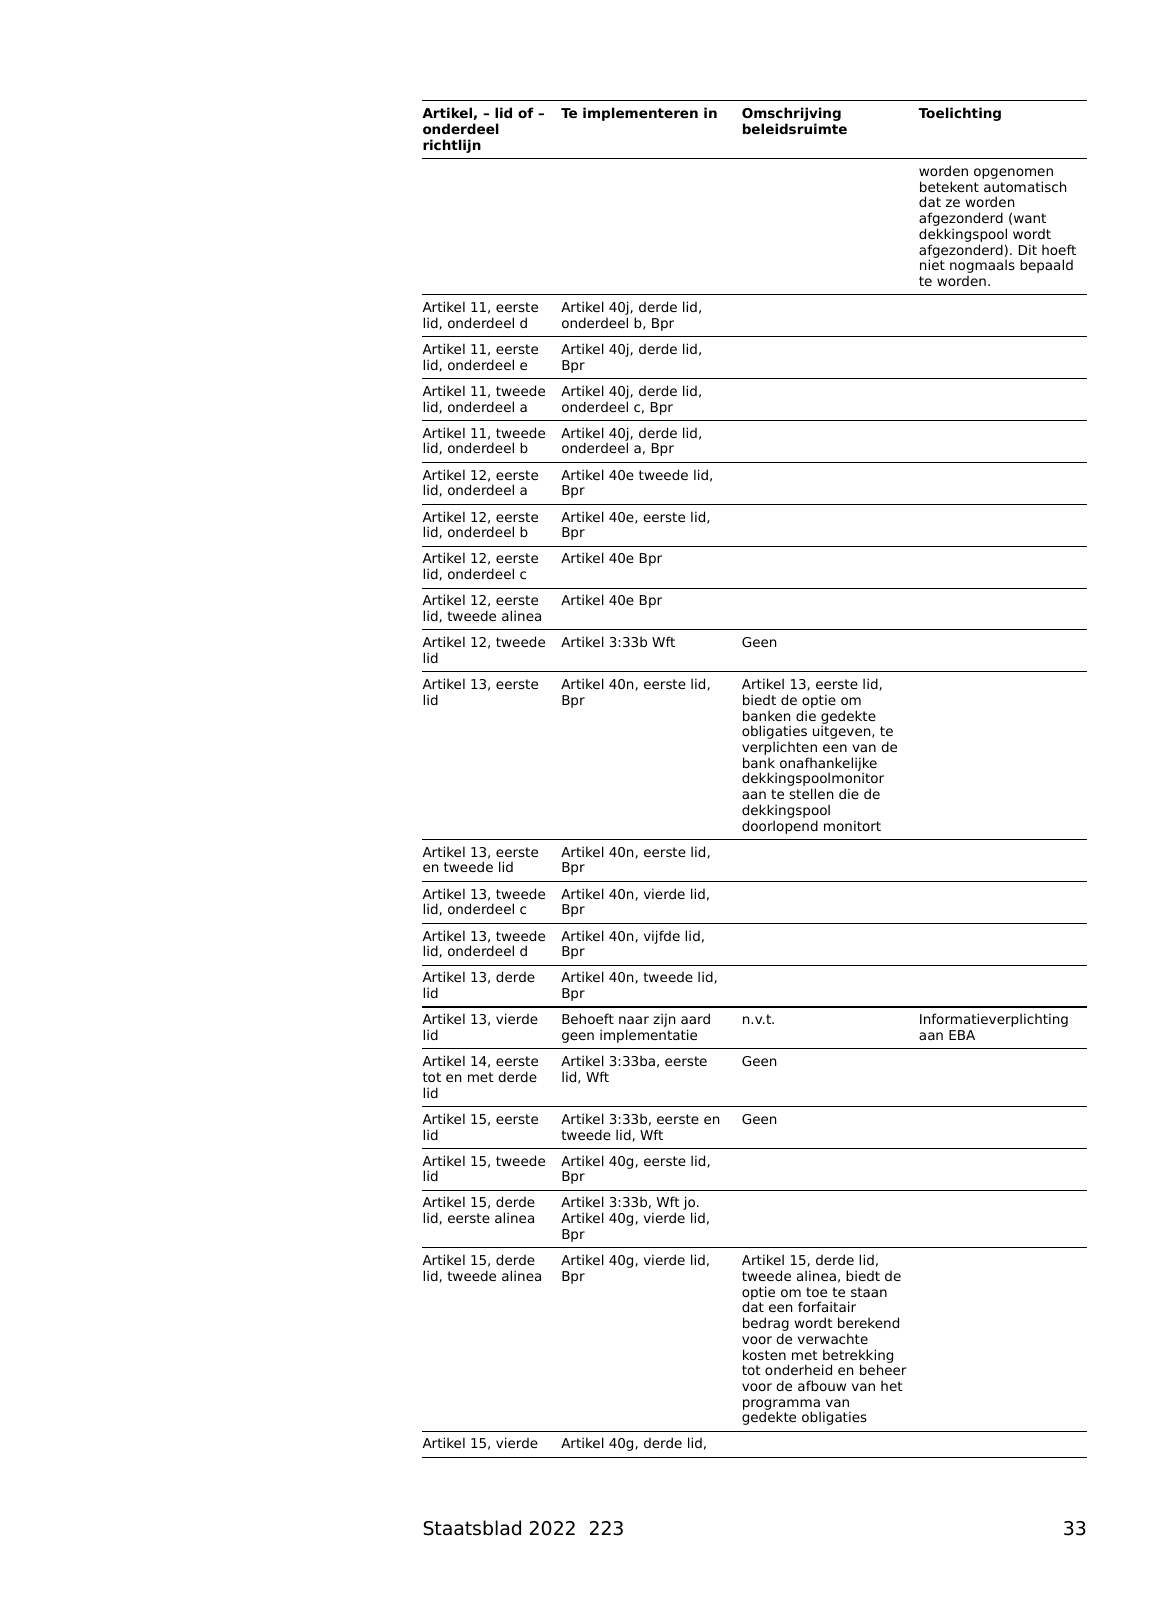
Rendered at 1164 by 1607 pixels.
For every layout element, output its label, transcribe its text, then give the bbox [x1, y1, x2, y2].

table_cell Artikel 13, eerste lid [422, 672, 555, 839]
table_cell Behoeft naar zijn aard geen implementatie [555, 1008, 736, 1048]
table_cell Artikel 15, derde lid, tweede alinea [422, 1248, 555, 1431]
table_cell [913, 672, 1087, 839]
table_cell [736, 379, 913, 420]
table_cell [913, 1432, 1087, 1457]
table_cell Artikel 40g, vierde lid, Bpr [555, 1248, 736, 1431]
table_cell n.v.t. [736, 1008, 913, 1048]
table_cell Artikel 12, eerste lid, onderdeel c [422, 547, 555, 587]
table_cell Artikel 14, eerste tot en met derde lid [422, 1049, 555, 1106]
table_cell Artikel 12, tweede lid [422, 630, 555, 671]
table_cell Artikel 40e, eerste lid, Bpr [555, 505, 736, 546]
table_cell [913, 1049, 1087, 1106]
table_cell Artikel 40j, derde lid, Bpr [555, 337, 736, 378]
table_cell Artikel 3:33b Wft [555, 630, 736, 671]
table_cell Artikel 40n, vijfde lid, Bpr [555, 924, 736, 964]
table_cell [736, 337, 913, 378]
table_cell Artikel 40n, eerste lid, Bpr [555, 672, 736, 839]
table_cell [422, 159, 555, 294]
table_cell Artikel 13, eerste en tweede lid [422, 840, 555, 881]
table_cell [913, 463, 1087, 504]
table_cell Artikel 15, eerste lid [422, 1107, 555, 1148]
table_cell [736, 295, 913, 336]
table_cell [913, 295, 1087, 336]
table_header Toelichting [913, 101, 1087, 158]
table_cell [736, 421, 913, 462]
table_cell Artikel 3:33b, Wft jo. Artikel 40g, vierde lid, Bpr [555, 1191, 736, 1247]
table_cell [913, 840, 1087, 881]
table_cell [736, 159, 913, 294]
table_cell [913, 1107, 1087, 1148]
table_header Artikel, – lid of – onderdeel richtlijn [422, 101, 555, 158]
table_cell [913, 505, 1087, 546]
table_cell Artikel 11, tweede lid, onderdeel a [422, 379, 555, 420]
table_cell Artikel 40e tweede lid, Bpr [555, 463, 736, 504]
table_cell [736, 1432, 913, 1457]
table_cell Artikel 13, tweede lid, onderdeel c [422, 882, 555, 923]
table_header Omschrijving beleidsruimte [736, 101, 913, 158]
table_cell Artikel 15, tweede lid [422, 1149, 555, 1189]
table_cell Artikel 15, vierde [422, 1432, 555, 1457]
table_cell [913, 1149, 1087, 1189]
table_cell [736, 589, 913, 629]
table_cell [736, 463, 913, 504]
table_cell Artikel 15, derde lid, tweede alinea, biedt de optie om toe te staan dat een forfaitair bedrag wordt berekend voor de verwachte kosten met betrekking tot onderheid en beheer voor de afbouw van het programma van gedekte obligaties [736, 1248, 913, 1431]
table_cell [736, 505, 913, 546]
table_cell worden opgenomen betekent automatisch dat ze worden afgezonderd (want dekkingspool wordt afgezonderd). Dit hoeft niet nogmaals bepaald te worden. [913, 159, 1087, 294]
table_cell [736, 1149, 913, 1189]
table_cell [913, 379, 1087, 420]
table_cell Geen [736, 1107, 913, 1148]
table_cell Geen [736, 630, 913, 671]
table_cell [913, 421, 1087, 462]
table_cell Artikel 12, eerste lid, onderdeel a [422, 463, 555, 504]
table_cell Artikel 40g, eerste lid, Bpr [555, 1149, 736, 1189]
table_cell Artikel 15, derde lid, eerste alinea [422, 1191, 555, 1247]
table_cell Informatieverplichting aan EBA [913, 1008, 1087, 1048]
table_cell Artikel 40n, tweede lid, Bpr [555, 966, 736, 1006]
table_cell [736, 547, 913, 587]
table_cell Artikel 12, eerste lid, onderdeel b [422, 505, 555, 546]
table_cell Artikel 40e Bpr [555, 547, 736, 587]
table_cell [913, 924, 1087, 964]
table_cell Geen [736, 1049, 913, 1106]
table_cell [736, 924, 913, 964]
table_cell Artikel 40n, eerste lid, Bpr [555, 840, 736, 881]
table_cell Artikel 13, tweede lid, onderdeel d [422, 924, 555, 964]
table_cell Artikel 13, eerste lid, biedt de optie om banken die gedekte obligaties uitgeven, te verplichten een van de bank onafhankelijke dekkingspoolmonitor aan te stellen die de dekkingspool doorlopend monitort [736, 672, 913, 839]
table_cell Artikel 13, derde lid [422, 966, 555, 1006]
table_cell [555, 159, 736, 294]
table_cell Artikel 40n, vierde lid, Bpr [555, 882, 736, 923]
table_cell Artikel 3:33b, eerste en tweede lid, Wft [555, 1107, 736, 1148]
table_cell Artikel 40j, derde lid, onderdeel c, Bpr [555, 379, 736, 420]
table_cell Artikel 13, vierde lid [422, 1008, 555, 1048]
table_cell [913, 337, 1087, 378]
table_cell Artikel 11, eerste lid, onderdeel d [422, 295, 555, 336]
table_cell Artikel 40j, derde lid, onderdeel b, Bpr [555, 295, 736, 336]
table_cell [736, 840, 913, 881]
table_cell [736, 1191, 913, 1247]
table_cell Artikel 12, eerste lid, tweede alinea [422, 589, 555, 629]
table_cell Artikel 11, eerste lid, onderdeel e [422, 337, 555, 378]
table_cell Artikel 40e Bpr [555, 589, 736, 629]
table_cell [736, 882, 913, 923]
table_cell [913, 589, 1087, 629]
table_cell Artikel 11, tweede lid, onderdeel b [422, 421, 555, 462]
table_cell [913, 630, 1087, 671]
table_cell [913, 882, 1087, 923]
table_cell [736, 966, 913, 1006]
table_cell [913, 1248, 1087, 1431]
table_header Te implementeren in [555, 101, 736, 158]
table_cell Artikel 40g, derde lid, [555, 1432, 736, 1457]
table_cell [913, 1191, 1087, 1247]
table_cell Artikel 40j, derde lid, onderdeel a, Bpr [555, 421, 736, 462]
table_cell [913, 547, 1087, 587]
table_cell Artikel 3:33ba, eerste lid, Wft [555, 1049, 736, 1106]
table_cell [913, 966, 1087, 1006]
